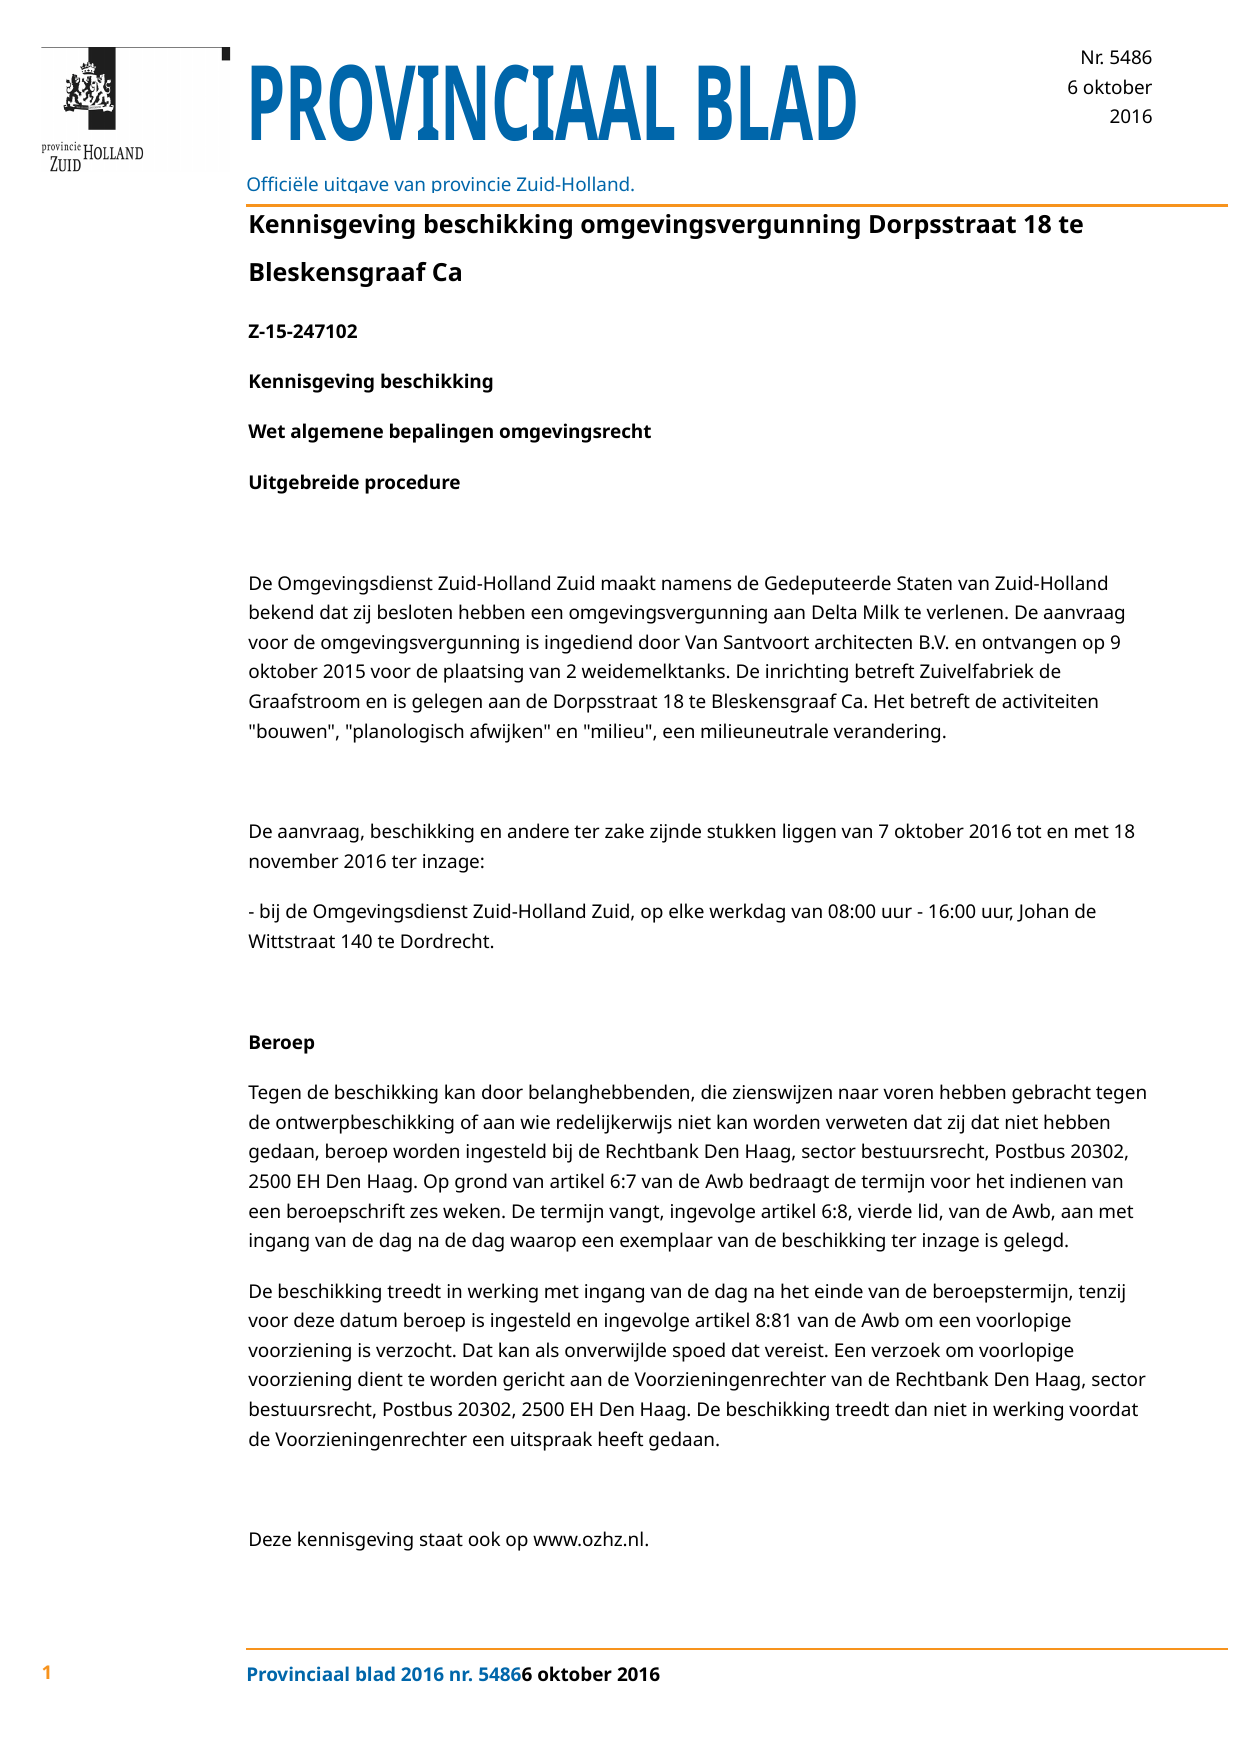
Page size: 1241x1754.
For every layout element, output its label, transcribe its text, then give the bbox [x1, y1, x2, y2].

text Kennisgeving beschikking [248, 368, 1152, 394]
text De Omgevingsdienst Zuid-Holland Zuid maakt namens de Gedeputeerde Staten van Zuid-Holland bekend dat zij besloten hebben een omgevingsvergunning aan Delta Milk te verlenen. De aanvraag voor de omgevingsvergunning is ingediend door Van Santvoort architecten B.V. en ontvangen op 9 oktober 2015 voor de plaatsing van 2 weidemelktanks. De inrichting betreft Zuivelfabriek de Graafstroom en is gelegen aan de Dorpsstraat 18 te Bleskensgraaf Ca. Het betreft de activiteiten "bouwen", "planologisch afwijken" en "milieu", een milieuneutrale verandering. [248, 570, 1152, 744]
text Uitgebreide procedure [248, 469, 1152, 495]
text - bij de Omgevingsdienst Zuid-Holland Zuid, op elke werkdag van 08:00 uur - 16:00 uur, Johan de Wittstraat 140 te Dordrecht. [248, 899, 1152, 954]
text Beroep [248, 1029, 1152, 1055]
text Z-15-247102 [248, 318, 1152, 344]
text Kennisgeving beschikking omgevingsvergunning Dorpsstraat 18 te Bleskensgraaf Ca [248, 207, 1152, 288]
text De beschikking treedt in werking met ingang van de dag na het einde van de beroepstermijn, tenzij voor deze datum beroep is ingesteld en ingevolge artikel 8:81 van de Awb om een voorlopige voorziening is verzocht. Dat kan als onverwijlde spoed dat vereist. Een verzoek om voorlopige voorziening dient te worden gericht aan de Voorzieningenrechter van de Rechtbank Den Haag, sector bestuursrecht, Postbus 20302, 2500 EH Den Haag. De beschikking treedt dan niet in werking voordat de Voorzieningenrechter een uitspraak heeft gedaan. [248, 1278, 1152, 1452]
text Wet algemene bepalingen omgevingsrecht [248, 419, 1152, 444]
picture [41, 47, 231, 172]
text Tegen de beschikking kan door belanghebbenden, die zienswijzen naar voren hebben gebracht tegen de ontwerpbeschikking of aan wie redelijkerwijs niet kan worden verweten dat zij dat niet hebben gedaan, beroep worden ingesteld bij de Rechtbank Den Haag, sector bestuursrecht, Postbus 20302, 2500 EH Den Haag. Op grond van artikel 6:7 van de Awb bedraagt de termijn voor het indienen van een beroepschrift zes weken. De termijn vangt, ingevolge artikel 6:8, vierde lid, van de Awb, aan met ingang van de dag na de dag waarop een exemplaar van de beschikking ter inzage is gelegd. [248, 1079, 1152, 1253]
text Deze kennisgeving staat ook op www.ozhz.nl. [248, 1527, 1152, 1552]
text De aanvraag, beschikking en andere ter zake zijnde stukken liggen van 7 oktober 2016 tot en met 18 november 2016 ter inzage: [248, 819, 1152, 874]
